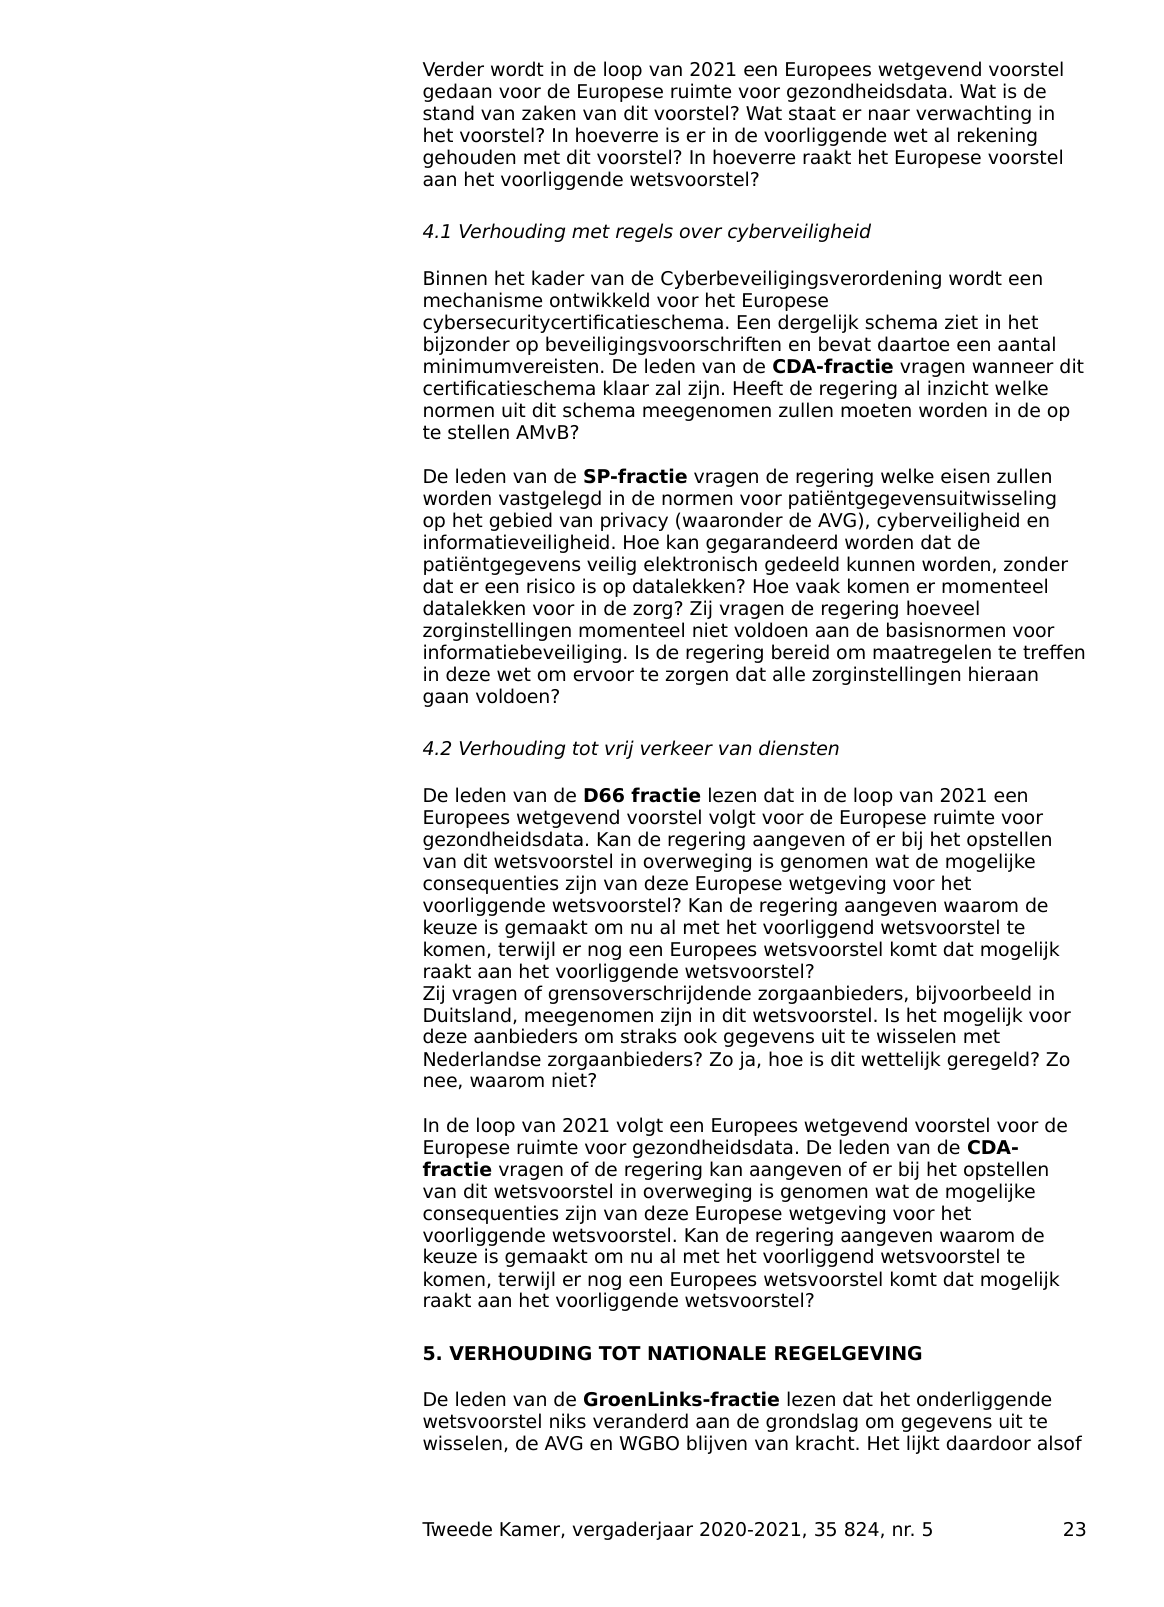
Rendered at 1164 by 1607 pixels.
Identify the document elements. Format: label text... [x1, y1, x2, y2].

text Zij vragen of grensoverschrijdende zorgaanbieders, bijvoorbeeld in Duitsland, meegenomen zijn in dit wetsvoorstel. Is het mogelijk voor deze aanbieders om straks ook gegevens uit te wisselen met Nederlandse zorgaanbieders? Zo ja, hoe is dit wettelijk geregeld? Zo nee, waarom niet? [422, 982, 1087, 1092]
text De leden van de GroenLinks-fractie lezen dat het onderliggende wetsvoorstel niks veranderd aan de grondslag om gegevens uit te wisselen, de AVG en WGBO blijven van kracht. Het lijkt daardoor alsof [422, 1389, 1087, 1455]
text De leden van de D66 fractie lezen dat in de loop van 2021 een Europees wetgevend voorstel volgt voor de Europese ruimte voor gezondheidsdata. Kan de regering aangeven of er bij het opstellen van dit wetsvoorstel in overweging is genomen wat de mogelijke consequenties zijn van deze Europese wetgeving voor het voorliggende wetsvoorstel? Kan de regering aangeven waarom de keuze is gemaakt om nu al met het voorliggend wetsvoorstel te komen, terwijl er nog een Europees wetsvoorstel komt dat mogelijk raakt aan het voorliggende wetsvoorstel? [422, 785, 1087, 982]
subtitle 4.2 Verhouding tot vrij verkeer van diensten [422, 738, 1087, 760]
text In de loop van 2021 volgt een Europees wetgevend voorstel voor de Europese ruimte voor gezondheidsdata. De leden van de CDA-fractie vragen of de regering kan aangeven of er bij het opstellen van dit wetsvoorstel in overweging is genomen wat de mogelijke consequenties zijn van deze Europese wetgeving voor het voorliggende wetsvoorstel. Kan de regering aangeven waarom de keuze is gemaakt om nu al met het voorliggend wetsvoorstel te komen, terwijl er nog een Europees wetsvoorstel komt dat mogelijk raakt aan het voorliggende wetsvoorstel? [422, 1114, 1087, 1312]
subtitle 4.1 Verhouding met regels over cyberveiligheid [422, 221, 1087, 243]
text De leden van de SP-fractie vragen de regering welke eisen zullen worden vastgelegd in de normen voor patiëntgegevensuitwisseling op het gebied van privacy (waaronder de AVG), cyberveiligheid en informatieveiligheid. Hoe kan gegarandeerd worden dat de patiëntgegevens veilig elektronisch gedeeld kunnen worden, zonder dat er een risico is op datalekken? Hoe vaak komen er momenteel datalekken voor in de zorg? Zij vragen de regering hoeveel zorginstellingen momenteel niet voldoen aan de basisnormen voor informatiebeveiliging. Is de regering bereid om maatregelen te treffen in deze wet om ervoor te zorgen dat alle zorginstellingen hieraan gaan voldoen? [422, 466, 1087, 708]
text Verder wordt in de loop van 2021 een Europees wetgevend voorstel gedaan voor de Europese ruimte voor gezondheidsdata. Wat is de stand van zaken van dit voorstel? Wat staat er naar verwachting in het voorstel? In hoeverre is er in de voorliggende wet al rekening gehouden met dit voorstel? In hoeverre raakt het Europese voorstel aan het voorliggende wetsvoorstel? [422, 59, 1087, 191]
subtitle 5. VERHOUDING TOT NATIONALE REGELGEVING [422, 1342, 1087, 1364]
text Binnen het kader van de Cyberbeveiligingsverordening wordt een mechanisme ontwikkeld voor het Europese cybersecuritycertificatieschema. Een dergelijk schema ziet in het bijzonder op beveiligingsvoorschriften en bevat daartoe een aantal minimumvereisten. De leden van de CDA-fractie vragen wanneer dit certificatieschema klaar zal zijn. Heeft de regering al inzicht welke normen uit dit schema meegenomen zullen moeten worden in de op te stellen AMvB? [422, 268, 1087, 444]
